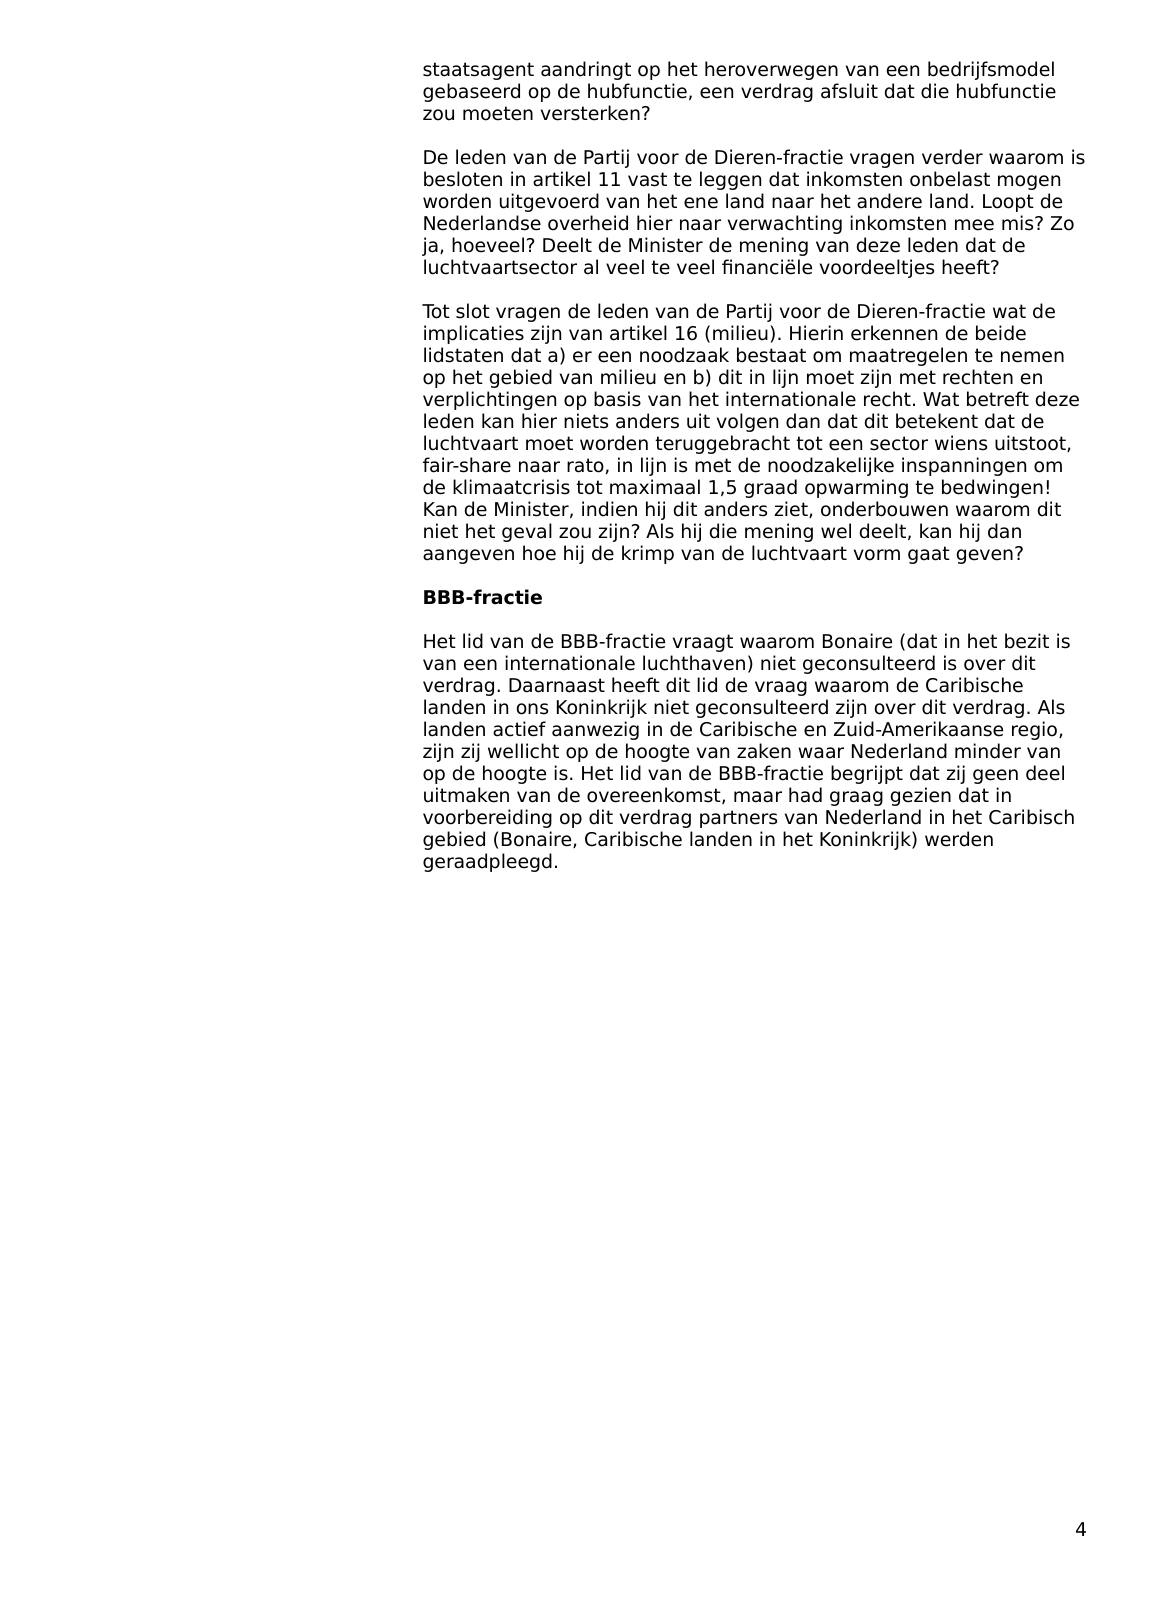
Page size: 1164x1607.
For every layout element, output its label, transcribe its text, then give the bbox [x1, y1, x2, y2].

text Het lid van de BBB-fractie vraagt waarom Bonaire (dat in het bezit is van een internationale luchthaven) niet geconsulteerd is over dit verdrag. Daarnaast heeft dit lid de vraag waarom de Caribische landen in ons Koninkrijk niet geconsulteerd zijn over dit verdrag. Als landen actief aanwezig in de Caribische en Zuid-Amerikaanse regio, zijn zij wellicht op de hoogte van zaken waar Nederland minder van op de hoogte is. Het lid van de BBB-fractie begrijpt dat zij geen deel uitmaken van de overeenkomst, maar had graag gezien dat in voorbereiding op dit verdrag partners van Nederland in het Caribisch gebied (Bonaire, Caribische landen in het Koninkrijk) werden geraadpleegd. [422, 631, 1087, 873]
text Tot slot vragen de leden van de Partij voor de Dieren-fractie wat de implicaties zijn van artikel 16 (milieu). Hierin erkennen de beide lidstaten dat a) er een noodzaak bestaat om maatregelen te nemen op het gebied van milieu en b) dit in lijn moet zijn met rechten en verplichtingen op basis van het internationale recht. Wat betreft deze leden kan hier niets anders uit volgen dan dat dit betekent dat de luchtvaart moet worden teruggebracht tot een sector wiens uitstoot, fair-share naar rato, in lijn is met de noodzakelijke inspanningen om de klimaatcrisis tot maximaal 1,5 graad opwarming te bedwingen! Kan de Minister, indien hij dit anders ziet, onderbouwen waarom dit niet het geval zou zijn? Als hij die mening wel deelt, kan hij dan aangeven hoe hij de krimp van de luchtvaart vorm gaat geven? [422, 301, 1087, 565]
text De leden van de Partij voor de Dieren-fractie vragen verder waarom is besloten in artikel 11 vast te leggen dat inkomsten onbelast mogen worden uitgevoerd van het ene land naar het andere land. Loopt de Nederlandse overheid hier naar verwachting inkomsten mee mis? Zo ja, hoeveel? Deelt de Minister de mening van deze leden dat de luchtvaartsector al veel te veel financiële voordeeltjes heeft? [422, 147, 1087, 279]
subtitle BBB-fractie [422, 587, 1087, 609]
text staatsagent aandringt op het heroverwegen van een bedrijfsmodel gebaseerd op de hubfunctie, een verdrag afsluit dat die hubfunctie zou moeten versterken? [422, 59, 1087, 125]
